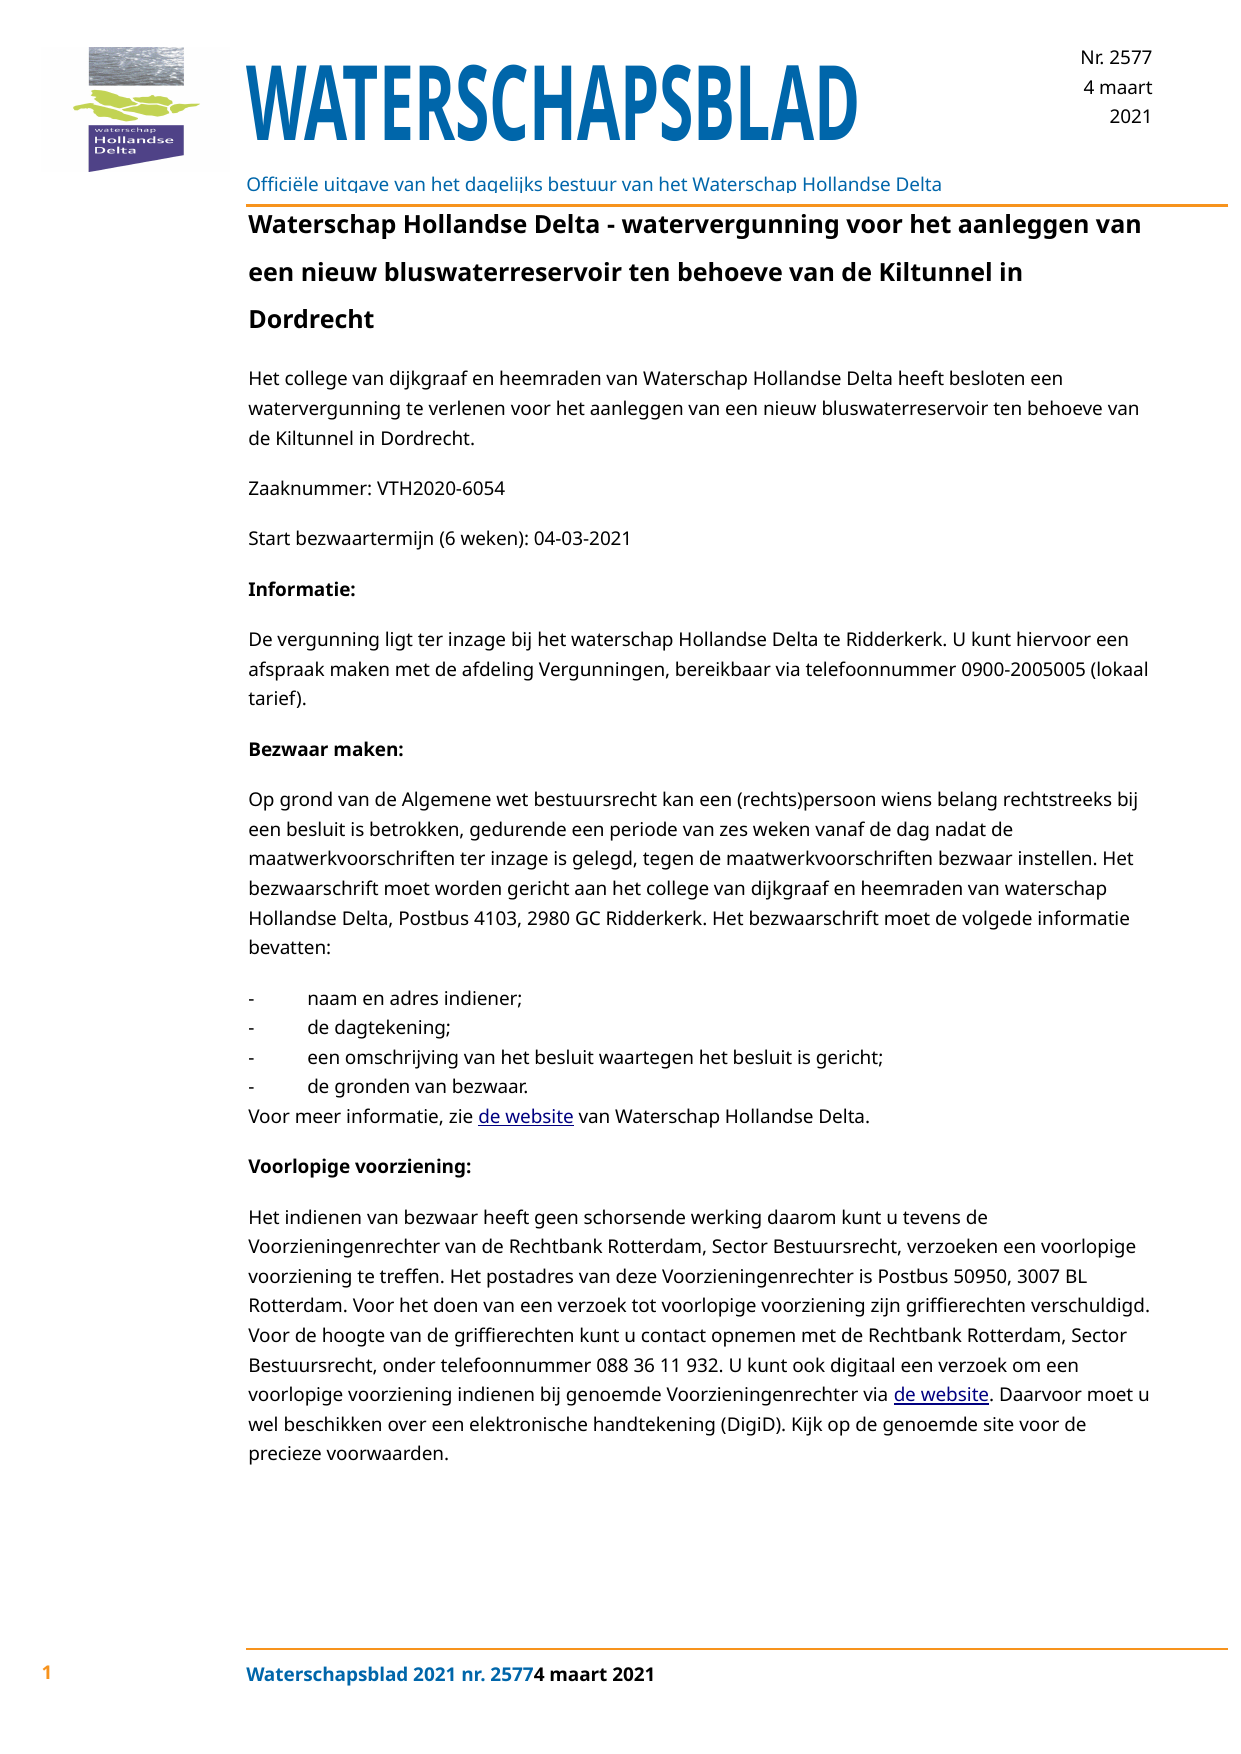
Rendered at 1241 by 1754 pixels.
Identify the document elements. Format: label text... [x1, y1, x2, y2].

text Waterschap Hollandse Delta - watervergunning voor het aanleggen van een nieuw bluswaterreservoir ten behoeve van de Kiltunnel in Dordrecht [248, 207, 1152, 336]
text Voorlopige voorziening: [248, 1153, 1152, 1179]
list de dagtekening; [248, 1014, 1152, 1040]
text Bezwaar maken: [248, 736, 1152, 762]
list naam en adres indiener; [248, 985, 1152, 1010]
text Het indienen van bezwaar heeft geen schorsende werking daarom kunt u tevens de Voorzieningenrechter van de Rechtbank Rotterdam, Sector Bestuursrecht, verzoeken een voorlopige voorziening te treffen. Het postadres van deze Voorzieningenrechter is Postbus 50950, 3007 BL Rotterdam. Voor het doen van een verzoek tot voorlopige voorziening zijn griffierechten verschuldigd. Voor de hoogte van de griffierechten kunt u contact opnemen met de Rechtbank Rotterdam, Sector Bestuursrecht, onder telefoonnummer 088 36 11 932. U kunt ook digitaal een verzoek om een voorlopige voorziening indienen bij genoemde Voorzieningenrechter via de website. Daarvoor moet u wel beschikken over een elektronische handtekening (DigiD). Kijk op de genoemde site voor de precieze voorwaarden. [248, 1204, 1152, 1466]
text Het college van dijkgraaf en heemraden van Waterschap Hollandse Delta heeft besloten een watervergunning te verlenen voor het aanleggen van een nieuw bluswaterreservoir ten behoeve van de Kiltunnel in Dordrecht. [248, 366, 1152, 450]
text Op grond van de Algemene wet bestuursrecht kan een (rechts)persoon wiens belang rechtstreeks bij een besluit is betrokken, gedurende een periode van zes weken vanaf de dag nadat de maatwerkvoorschriften ter inzage is gelegd, tegen de maatwerkvoorschriften bezwaar instellen. Het bezwaarschrift moet worden gericht aan het college van dijkgraaf en heemraden van waterschap Hollandse Delta, Postbus 4103, 2980 GC Ridderkerk. Het bezwaarschrift moet de volgede informatie bevatten: [248, 786, 1152, 960]
text De vergunning ligt ter inzage bij het waterschap Hollandse Delta te Ridderkerk. U kunt hiervoor een afspraak maken met de afdeling Vergunningen, bereikbaar via telefoonnummer 0900-2005005 (lokaal tarief). [248, 626, 1152, 711]
text Informatie: [248, 576, 1152, 602]
list de gronden van bezwaar. [248, 1073, 1152, 1099]
text Voor meer informatie, zie de website van Waterschap Hollandse Delta. [248, 1103, 1152, 1129]
list een omschrijving van het besluit waartegen het besluit is gericht; [248, 1044, 1152, 1069]
text Start bezwaartermijn (6 weken): 04-03-2021 [248, 526, 1152, 551]
picture [41, 47, 231, 172]
text Zaaknummer: VTH2020-6054 [248, 475, 1152, 501]
